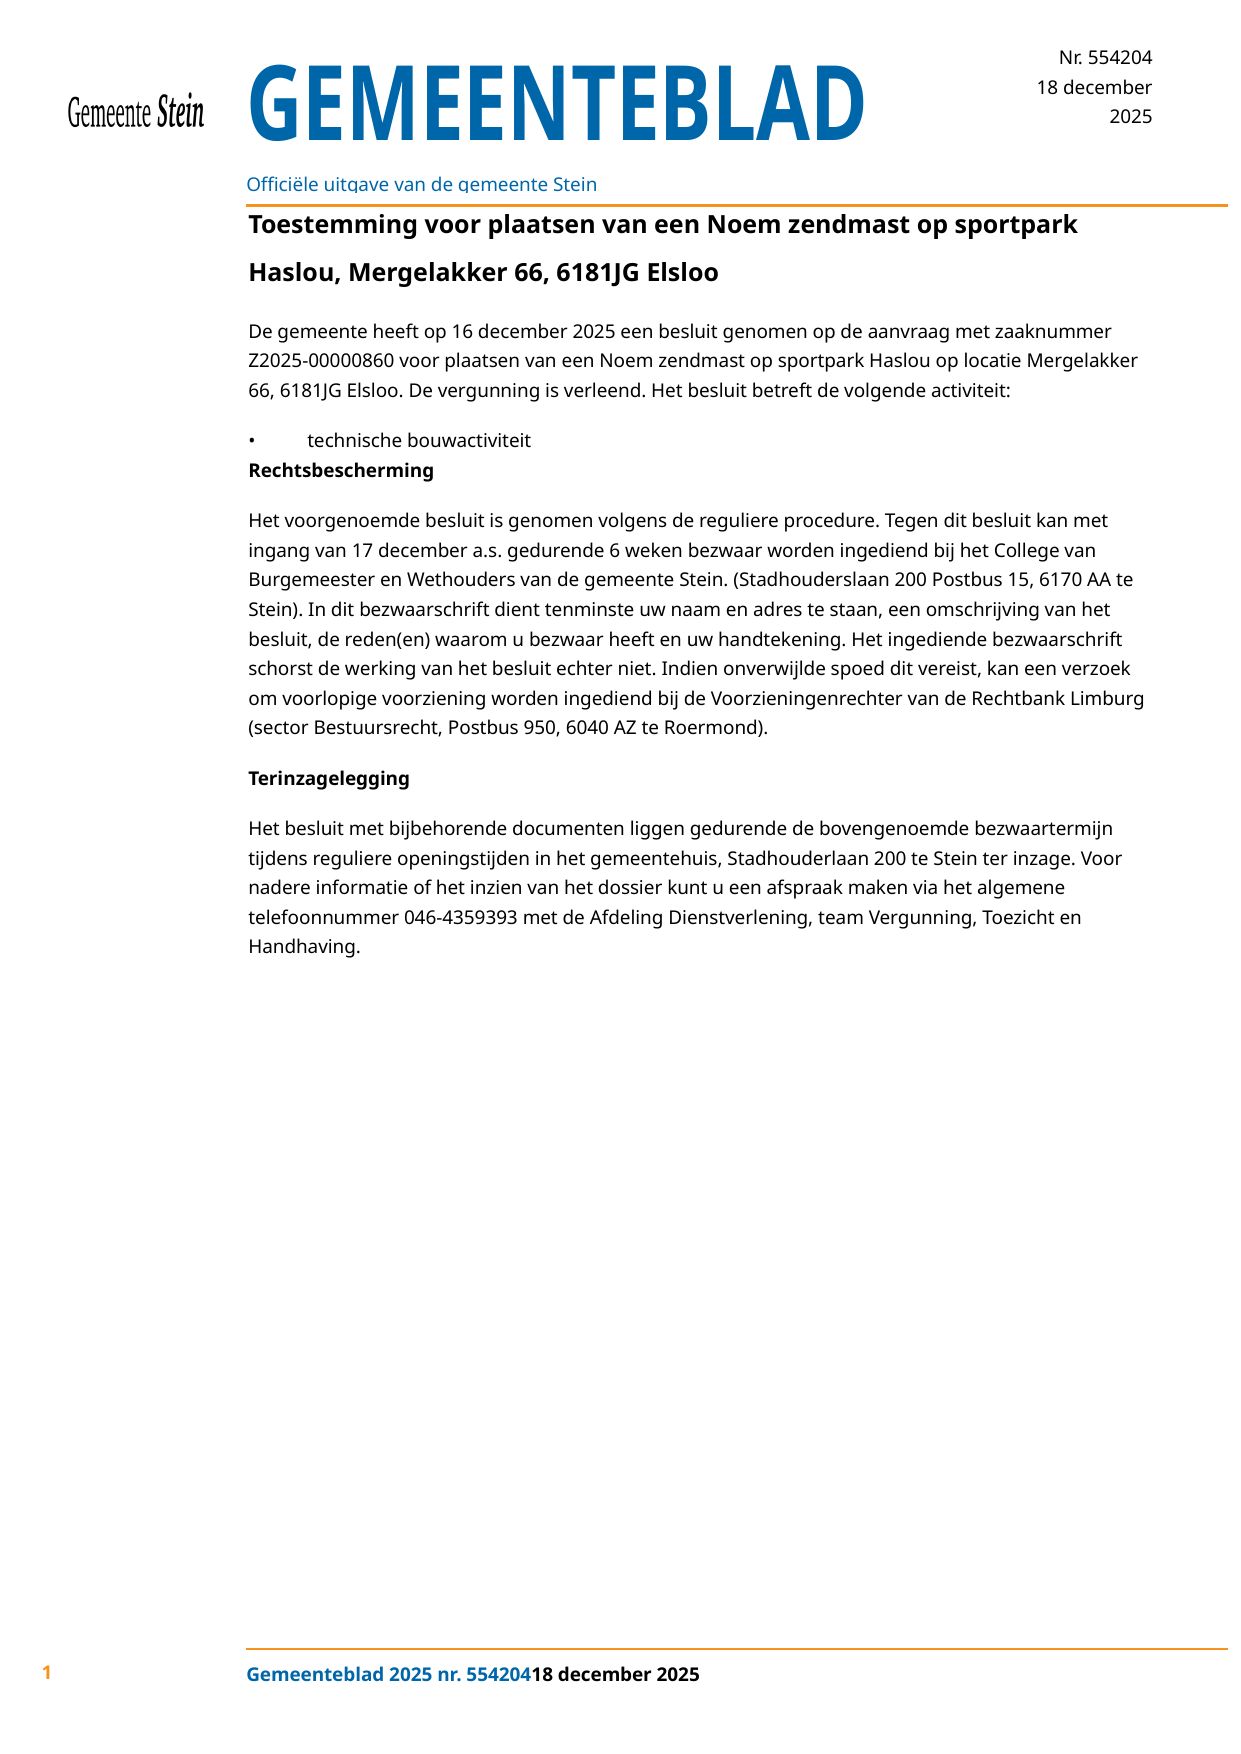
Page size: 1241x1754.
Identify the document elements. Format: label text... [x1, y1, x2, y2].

text De gemeente heeft op 16 december 2025 een besluit genomen op de aanvraag met zaaknummer Z2025-00000860 voor plaatsen van een Noem zendmast op sportpark Haslou op locatie Mergelakker 66, 6181JG Elsloo. De vergunning is verleend. Het besluit betreft de volgende activiteit: [248, 318, 1152, 403]
list technische bouwactiviteit [248, 427, 1152, 453]
text Rechtsbescherming [248, 457, 1152, 483]
text Terinzagelegging [248, 765, 1152, 791]
text Toestemming voor plaatsen van een Noem zendmast op sportpark Haslou, Mergelakker 66, 6181JG Elsloo [248, 207, 1152, 288]
picture [41, 47, 231, 172]
text Het voorgenoemde besluit is genomen volgens de reguliere procedure. Tegen dit besluit kan met ingang van 17 december a.s. gedurende 6 weken bezwaar worden ingediend bij het College van Burgemeester en Wethouders van de gemeente Stein. (Stadhouderslaan 200 Postbus 15, 6170 AA te Stein). In dit bezwaarschrift dient tenminste uw naam en adres te staan, een omschrijving van het besluit, de reden(en) waarom u bezwaar heeft en uw handtekening. Het ingediende bezwaarschrift schorst de werking van het besluit echter niet. Indien onverwijlde spoed dit vereist, kan een verzoek om voorlopige voorziening worden ingediend bij de Voorzieningenrechter van de Rechtbank Limburg (sector Bestuursrecht, Postbus 950, 6040 AZ te Roermond). [248, 507, 1152, 740]
text Het besluit met bijbehorende documenten liggen gedurende de bovengenoemde bezwaartermijn tijdens reguliere openingstijden in het gemeentehuis, Stadhouderlaan 200 te Stein ter inzage. Voor nadere informatie of het inzien van het dossier kunt u een afspraak maken via het algemene telefoonnummer 046-4359393 met de Afdeling Dienstverlening, team Vergunning, Toezicht en Handhaving. [248, 815, 1152, 959]
